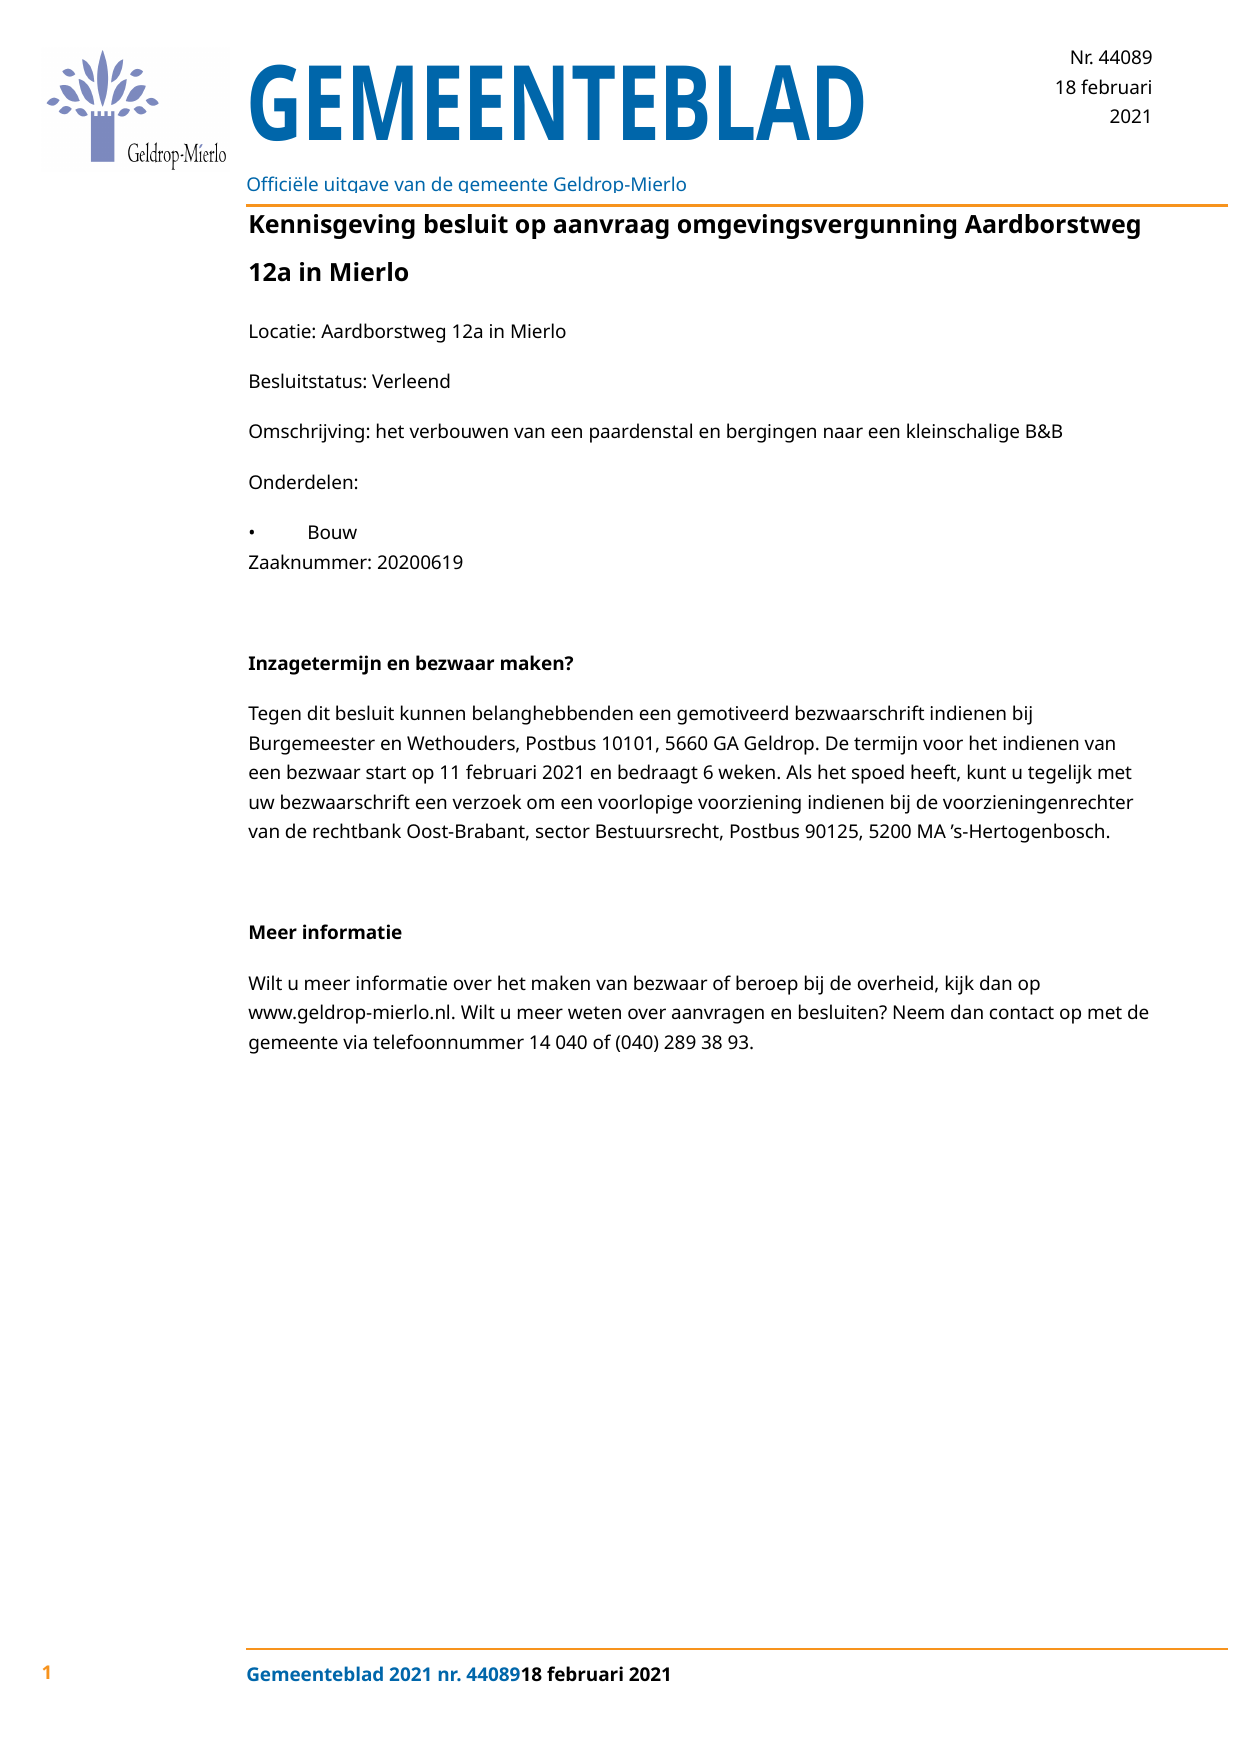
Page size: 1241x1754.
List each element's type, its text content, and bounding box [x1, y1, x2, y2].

text Besluitstatus: Verleend [248, 368, 1152, 394]
text Onderdelen: [248, 469, 1152, 495]
text Wilt u meer informatie over het maken van bezwaar of beroep bij de overheid, kijk dan op www.geldrop-mierlo.nl. Wilt u meer weten over aanvragen en besluiten? Neem dan contact op met de gemeente via telefoonnummer 14 040 of (040) 289 38 93. [248, 970, 1152, 1055]
text Meer informatie [248, 919, 1152, 945]
list Bouw [248, 519, 1152, 545]
text Locatie: Aardborstweg 12a in Mierlo [248, 318, 1152, 344]
text Kennisgeving besluit op aanvraag omgevingsvergunning Aardborstweg 12a in Mierlo [248, 207, 1152, 288]
text Tegen dit besluit kunnen belanghebbenden een gemotiveerd bezwaarschrift indienen bij Burgemeester en Wethouders, Postbus 10101, 5660 GA Geldrop. De termijn voor het indienen van een bezwaar start op 11 februari 2021 en bedraagt 6 weken. Als het spoed heeft, kunt u tegelijk met uw bezwaarschrift een verzoek om een voorlopige voorziening indienen bij de voorzieningenrechter van de rechtbank Oost-Brabant, sector Bestuursrecht, Postbus 90125, 5200 MA ’s-Hertogenbosch. [248, 700, 1152, 844]
text Inzagetermijn en bezwaar maken? [248, 650, 1152, 676]
text Zaaknummer: 20200619 [248, 549, 1152, 575]
picture [41, 47, 231, 172]
text Omschrijving: het verbouwen van een paardenstal en bergingen naar een kleinschalige B&B [248, 419, 1152, 444]
